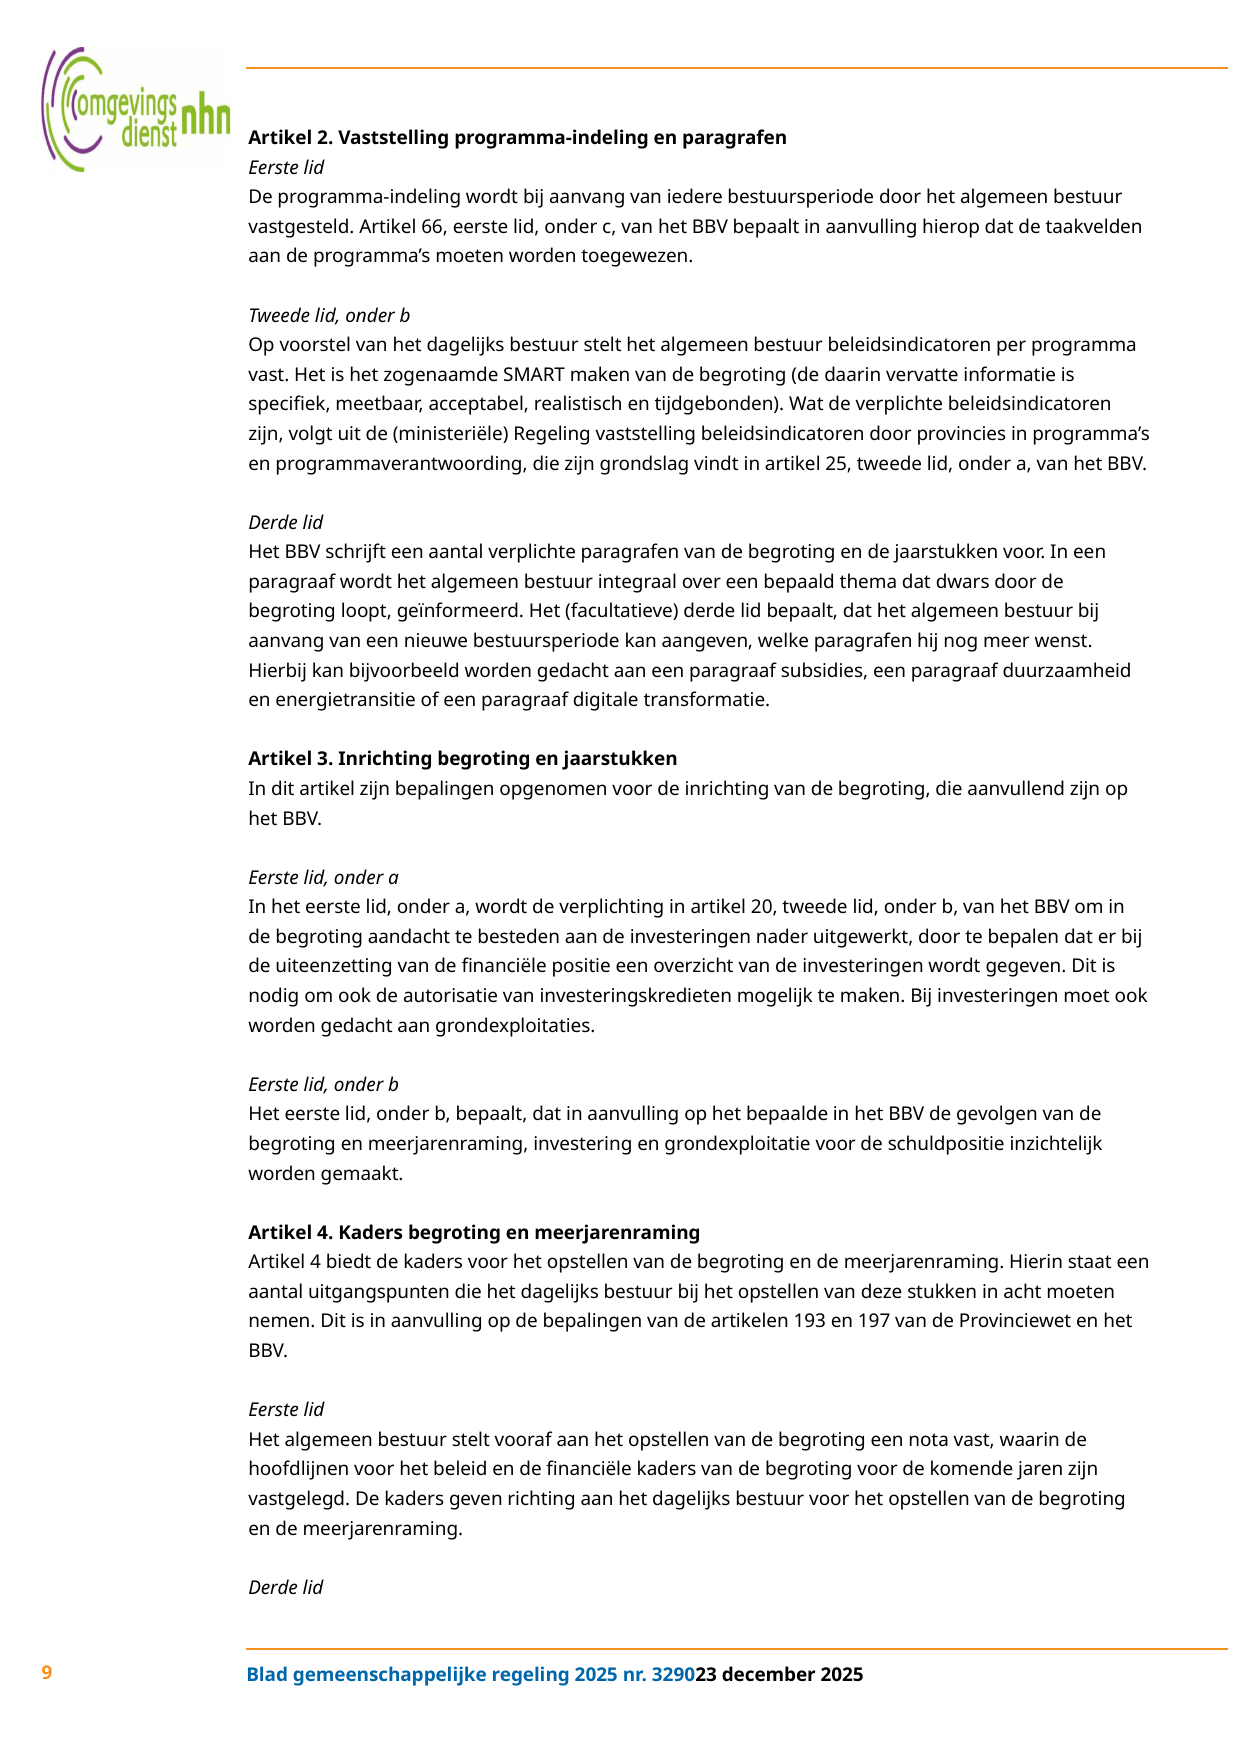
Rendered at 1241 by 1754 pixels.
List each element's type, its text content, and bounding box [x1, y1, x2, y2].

text In dit artikel zijn bepalingen opgenomen voor de inrichting van de begroting, die aanvullend zijn op het BBV. [248, 775, 1152, 831]
text Op voorstel van het dagelijks bestuur stelt het algemeen bestuur beleidsindicatoren per programma vast. Het is het zogenaamde SMART maken van de begroting (de daarin vervatte informatie is specifiek, meetbaar, acceptabel, realistisch en tijdgebonden). Wat de verplichte beleidsindicatoren zijn, volgt uit de (ministeriële) Regeling vaststelling beleidsindicatoren door provincies in programma’s en programmaverantwoording, die zijn grondslag vindt in artikel 25, tweede lid, onder a, van het BBV. [248, 331, 1152, 476]
text Tweede lid, onder b [248, 302, 1152, 328]
text Artikel 4 biedt de kaders voor het opstellen van de begroting en de meerjarenraming. Hierin staat een aantal uitgangspunten die het dagelijks bestuur bij het opstellen van deze stukken in acht moeten nemen. Dit is in aanvulling op de bepalingen van de artikelen 193 en 197 van de Provinciewet en het BBV. [248, 1248, 1152, 1363]
text Eerste lid, onder b [248, 1071, 1152, 1097]
text Eerste lid [248, 154, 1152, 180]
picture [41, 47, 231, 172]
text Derde lid [248, 509, 1152, 535]
text Artikel 2. Vaststelling programma-indeling en paragrafen [248, 124, 1152, 150]
text Artikel 4. Kaders begroting en meerjarenraming [248, 1219, 1152, 1245]
text In het eerste lid, onder a, wordt de verplichting in artikel 20, tweede lid, onder b, van het BBV om in de begroting aandacht te besteden aan de investeringen nader uitgewerkt, door te bepalen dat er bij de uiteenzetting van de financiële positie een overzicht van de investeringen wordt gegeven. Dit is nodig om ook de autorisatie van investeringskredieten mogelijk te maken. Bij investeringen moet ook worden gedacht aan grondexploitaties. [248, 893, 1152, 1038]
text De programma-indeling wordt bij aanvang van iedere bestuursperiode door het algemeen bestuur vastgesteld. Artikel 66, eerste lid, onder c, van het BBV bepaalt in aanvulling hierop dat de taakvelden aan de programma’s moeten worden toegewezen. [248, 183, 1152, 268]
text Het BBV schrijft een aantal verplichte paragrafen van de begroting en de jaarstukken voor. In een paragraaf wordt het algemeen bestuur integraal over een bepaald thema dat dwars door de begroting loopt, geïnformeerd. Het (facultatieve) derde lid bepaalt, dat het algemeen bestuur bij aanvang van een nieuwe bestuursperiode kan aangeven, welke paragrafen hij nog meer wenst. Hierbij kan bijvoorbeeld worden gedacht aan een paragraaf subsidies, een paragraaf duurzaamheid en energietransitie of een paragraaf digitale transformatie. [248, 538, 1152, 712]
text Derde lid [248, 1574, 1152, 1600]
text Eerste lid [248, 1396, 1152, 1422]
text Eerste lid, onder a [248, 864, 1152, 890]
text Het algemeen bestuur stelt vooraf aan het opstellen van de begroting een nota vast, waarin de hoofdlijnen voor het beleid en de financiële kaders van de begroting voor de komende jaren zijn vastgelegd. De kaders geven richting aan het dagelijks bestuur voor het opstellen van de begroting en de meerjarenraming. [248, 1426, 1152, 1541]
text Artikel 3. Inrichting begroting en jaarstukken [248, 746, 1152, 771]
text Het eerste lid, onder b, bepaalt, dat in aanvulling op het bepaalde in het BBV de gevolgen van de begroting en meerjarenraming, investering en grondexploitatie voor de schuldpositie inzichtelijk worden gemaakt. [248, 1101, 1152, 1186]
